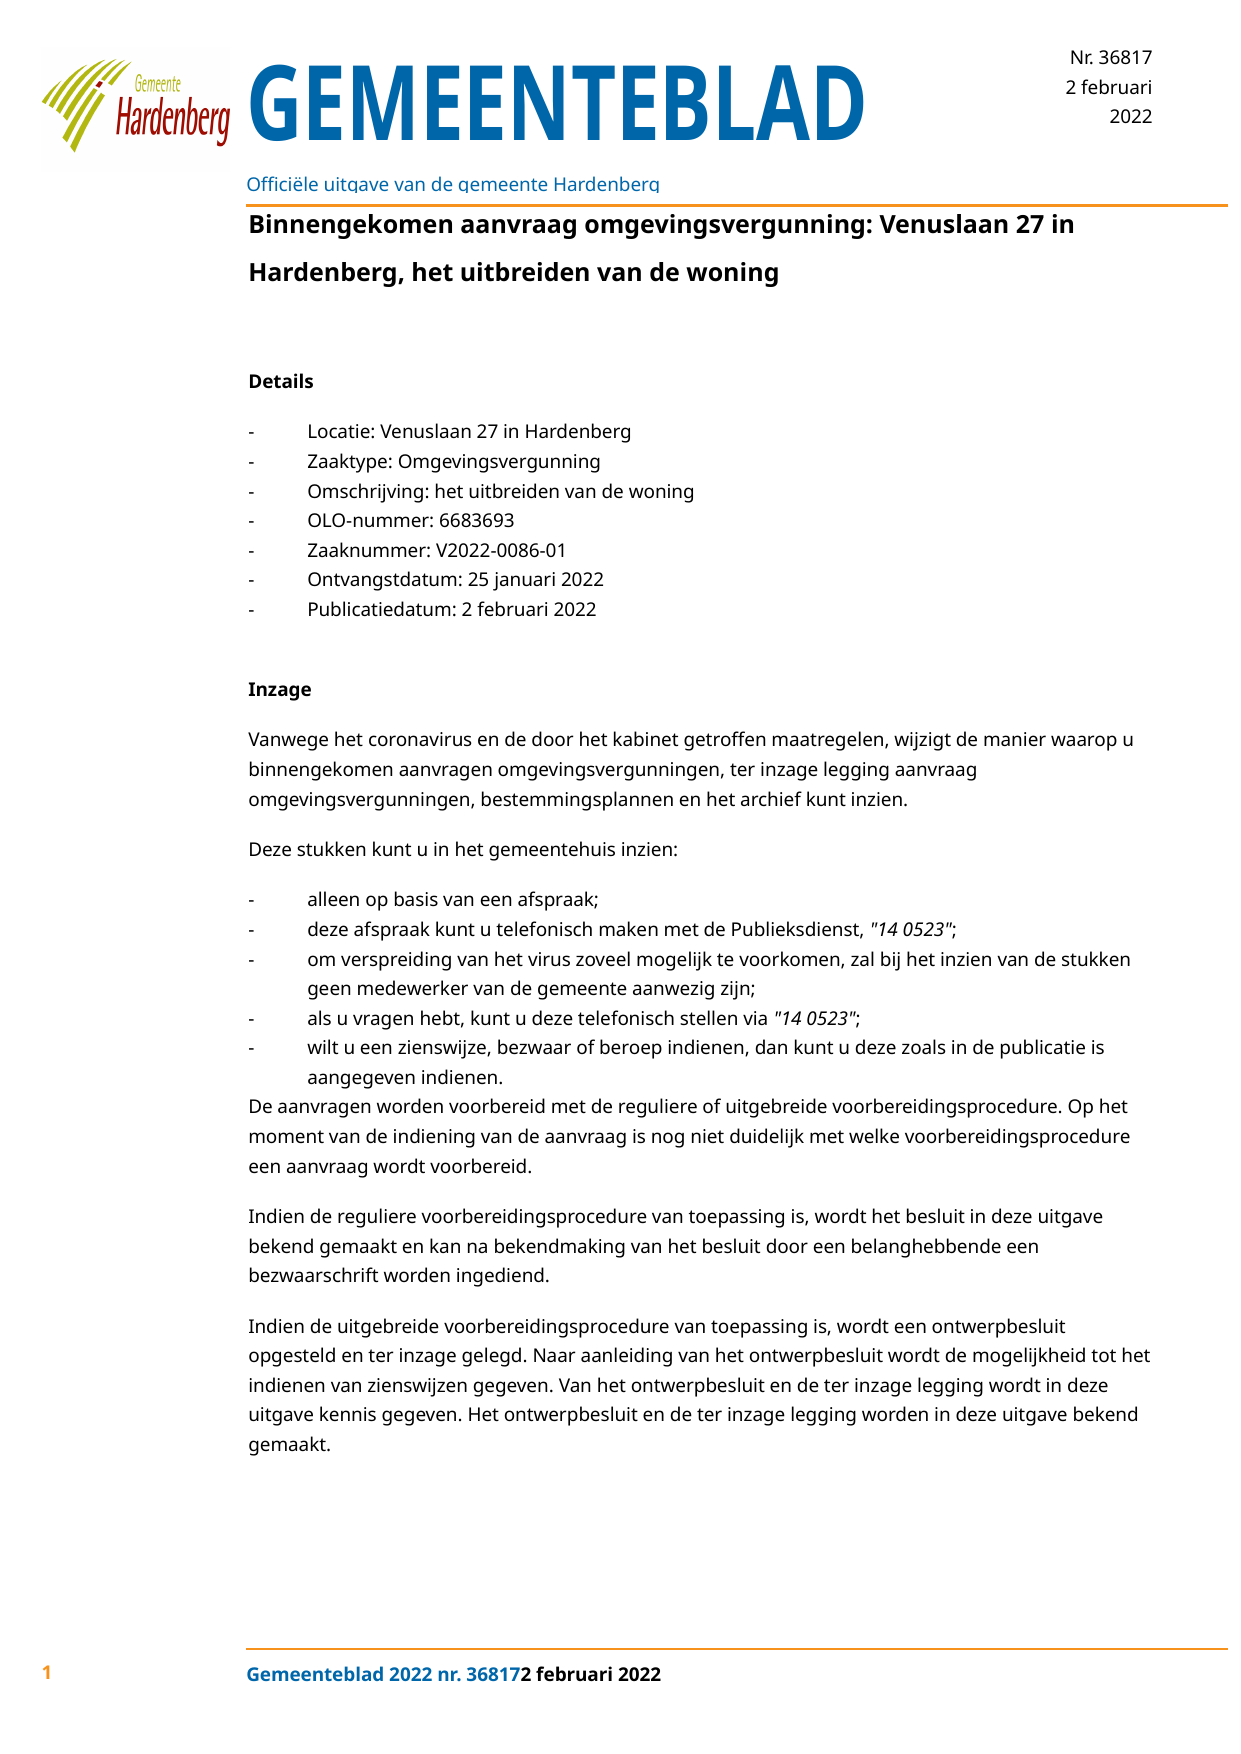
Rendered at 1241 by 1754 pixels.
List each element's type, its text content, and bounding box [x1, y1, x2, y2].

list alleen op basis van een afspraak; [248, 887, 1152, 912]
text Indien de reguliere voorbereidingsprocedure van toepassing is, wordt het besluit in deze uitgave bekend gemaakt en kan na bekendmaking van het besluit door een belanghebbende een bezwaarschrift worden ingediend. [248, 1203, 1152, 1288]
text Details [248, 368, 1152, 394]
list Zaaktype: Omgevingsvergunning [248, 448, 1152, 474]
text De aanvragen worden voorbereid met de reguliere of uitgebreide voorbereidingsprocedure. Op het moment van de indiening van de aanvraag is nog niet duidelijk met welke voorbereidingsprocedure een aanvraag wordt voorbereid. [248, 1094, 1152, 1179]
list Omschrijving: het uitbreiden van de woning [248, 478, 1152, 504]
list Publicatiedatum: 2 februari 2022 [248, 596, 1152, 622]
picture [41, 47, 231, 172]
text Vanwege het coronavirus en de door het kabinet getroffen maatregelen, wijzigt de manier waarop u binnengekomen aanvragen omgevingsvergunningen, ter inzage legging aanvraag omgevingsvergunningen, bestemmingsplannen en het archief kunt inzien. [248, 727, 1152, 812]
text Binnengekomen aanvraag omgevingsvergunning: Venuslaan 27 in Hardenberg, het uitbreiden van de woning [248, 207, 1152, 288]
list wilt u een zienswijze, bezwaar of beroep indienen, dan kunt u deze zoals in de publicatie is aangegeven indienen. [248, 1034, 1152, 1090]
text Indien de uitgebreide voorbereidingsprocedure van toepassing is, wordt een ontwerpbesluit opgesteld en ter inzage gelegd. Naar aanleiding van het ontwerpbesluit wordt de mogelijkheid tot het indienen van zienswijzen gegeven. Van het ontwerpbesluit en de ter inzage legging wordt in deze uitgave kennis gegeven. Het ontwerpbesluit en de ter inzage legging worden in deze uitgave bekend gemaakt. [248, 1313, 1152, 1457]
list Zaaknummer: V2022-0086-01 [248, 537, 1152, 563]
text Deze stukken kunt u in het gemeentehuis inzien: [248, 836, 1152, 862]
list Locatie: Venuslaan 27 in Hardenberg [248, 419, 1152, 444]
list Ontvangstdatum: 25 januari 2022 [248, 567, 1152, 592]
list als u vragen hebt, kunt u deze telefonisch stellen via "14 0523"; [248, 1005, 1152, 1031]
list om verspreiding van het virus zoveel mogelijk te voorkomen, zal bij het inzien van de stukken geen medewerker van de gemeente aanwezig zijn; [248, 946, 1152, 1001]
text Inzage [248, 676, 1152, 702]
list deze afspraak kunt u telefonisch maken met de Publieksdienst, "14 0523"; [248, 916, 1152, 942]
list OLO-nummer: 6683693 [248, 507, 1152, 533]
